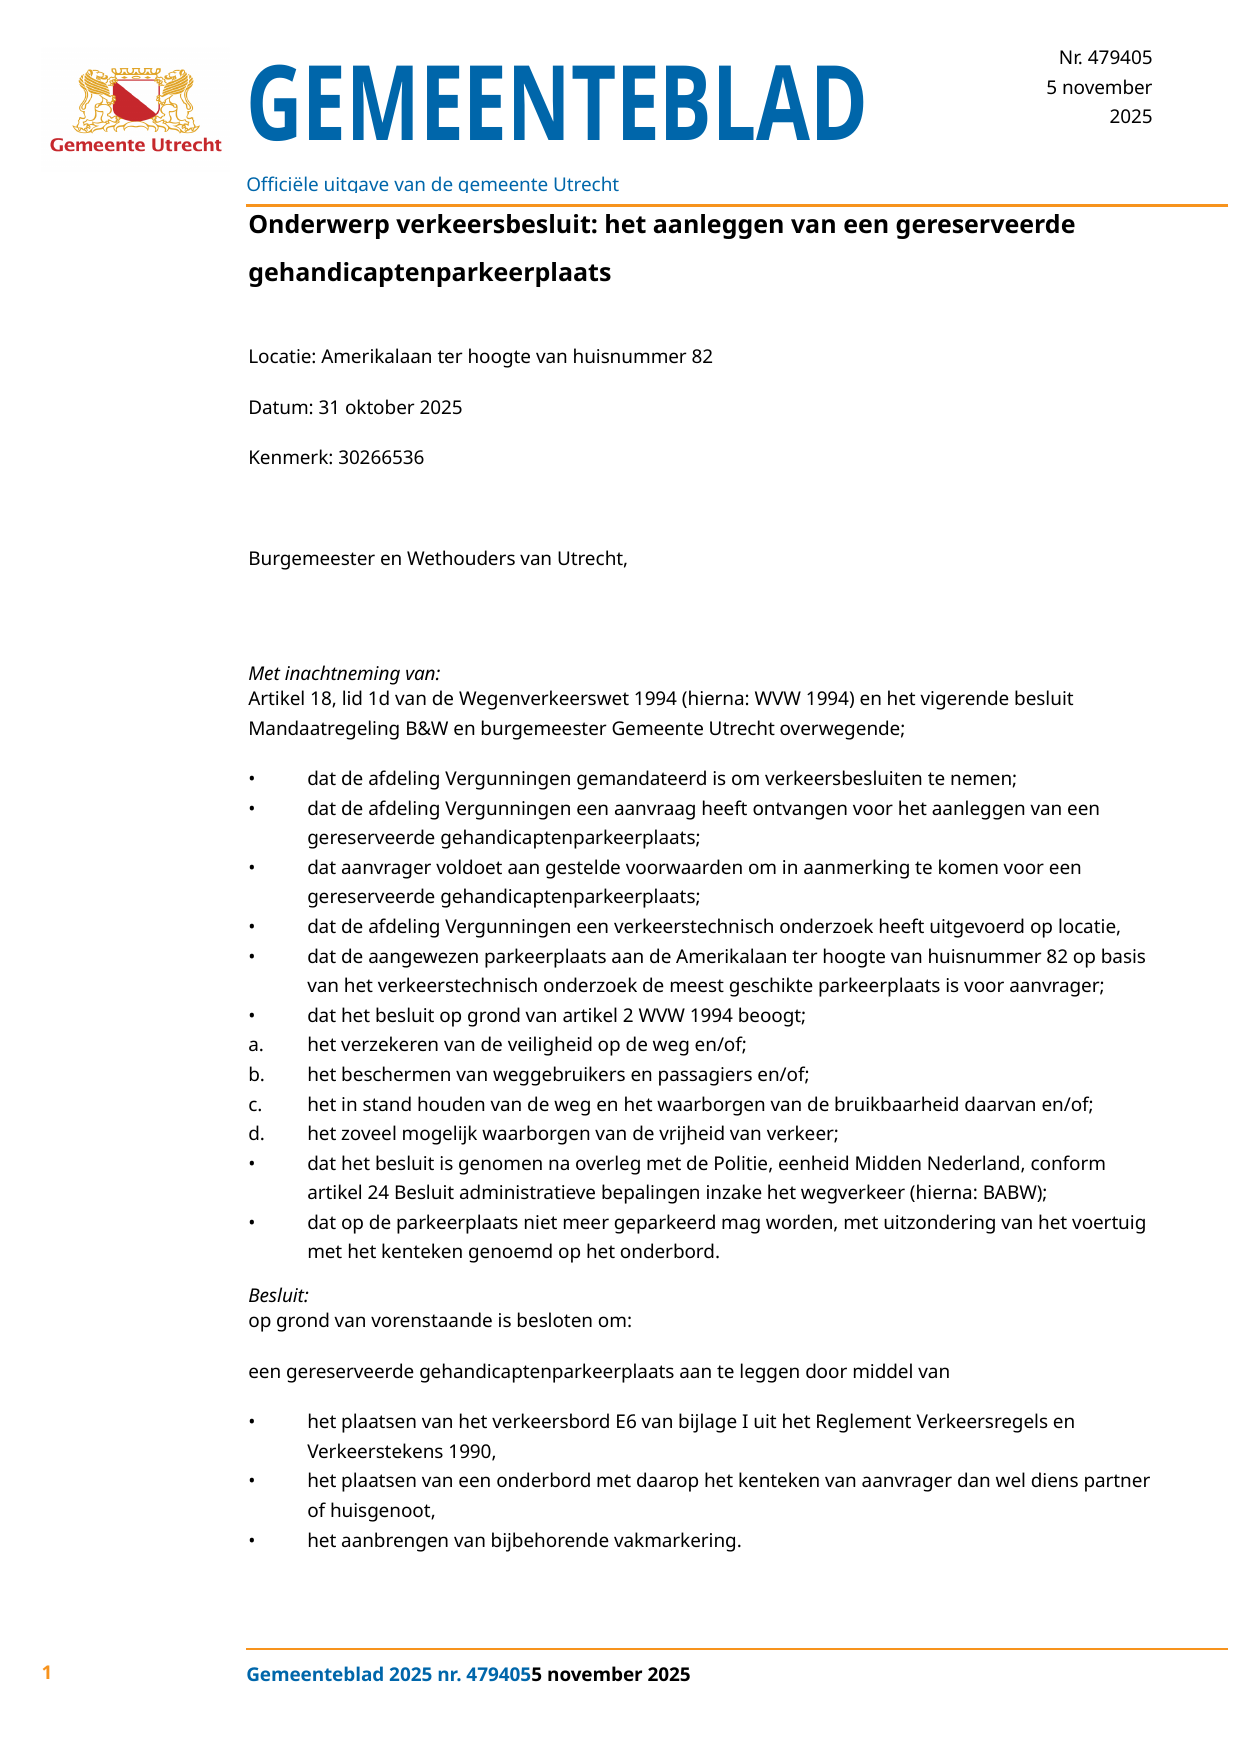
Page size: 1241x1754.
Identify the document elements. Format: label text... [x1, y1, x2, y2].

picture [41, 47, 231, 172]
list het in stand houden van de weg en het waarborgen van de bruikbaarheid daarvan en/of; [248, 1091, 1152, 1117]
text Met inachtneming van: [248, 660, 1152, 685]
text Burgemeester en Wethouders van Utrecht, [248, 545, 1152, 571]
list dat de afdeling Vergunningen gemandateerd is om verkeersbesluiten te nemen; [248, 765, 1152, 791]
list het verzekeren van de veiligheid op de weg en/of; [248, 1032, 1152, 1057]
text op grond van vorenstaande is besloten om: [248, 1308, 1152, 1333]
list dat het besluit is genomen na overleg met de Politie, eenheid Midden Nederland, conform artikel 24 Besluit administratieve bepalingen inzake het wegverkeer (hierna: BABW); [248, 1150, 1152, 1205]
list dat aanvrager voldoet aan gestelde voorwaarden om in aanmerking te komen voor een gereserveerde gehandicaptenparkeerplaats; [248, 854, 1152, 909]
text Artikel 18, lid 1d van de Wegenverkeerswet 1994 (hierna: WVW 1994) en het vigerende besluit Mandaatregeling B&W en burgemeester Gemeente Utrecht overwegende; [248, 685, 1152, 741]
text Kenmerk: 30266536 [248, 444, 1152, 470]
text Datum: 31 oktober 2025 [248, 394, 1152, 420]
list dat de afdeling Vergunningen een verkeerstechnisch onderzoek heeft uitgevoerd op locatie, [248, 913, 1152, 939]
list dat het besluit op grond van artikel 2 WVW 1994 beoogt; [248, 1002, 1152, 1028]
text Locatie: Amerikalaan ter hoogte van huisnummer 82 [248, 344, 1152, 369]
text Onderwerp verkeersbesluit: het aanleggen van een gereserveerde gehandicaptenparkeerplaats [248, 207, 1152, 288]
list dat de aangewezen parkeerplaats aan de Amerikalaan ter hoogte van huisnummer 82 op basis van het verkeerstechnisch onderzoek de meest geschikte parkeerplaats is voor aanvrager; [248, 943, 1152, 998]
text een gereserveerde gehandicaptenparkeerplaats aan te leggen door middel van [248, 1358, 1152, 1384]
text Besluit: [248, 1282, 1152, 1308]
list het zoveel mogelijk waarborgen van de vrijheid van verkeer; [248, 1120, 1152, 1146]
list dat de afdeling Vergunningen een aanvraag heeft ontvangen voor het aanleggen van een gereserveerde gehandicaptenparkeerplaats; [248, 795, 1152, 850]
list het plaatsen van het verkeersbord E6 van bijlage I uit het Reglement Verkeersregels en Verkeerstekens 1990, [248, 1408, 1152, 1464]
list het beschermen van weggebruikers en passagiers en/of; [248, 1061, 1152, 1087]
list dat op de parkeerplaats niet meer geparkeerd mag worden, met uitzondering van het voertuig met het kenteken genoemd op het onderbord. [248, 1209, 1152, 1264]
list het plaatsen van een onderbord met daarop het kenteken van aanvrager dan wel diens partner of huisgenoot, [248, 1468, 1152, 1523]
list het aanbrengen van bijbehorende vakmarkering. [248, 1527, 1152, 1552]
